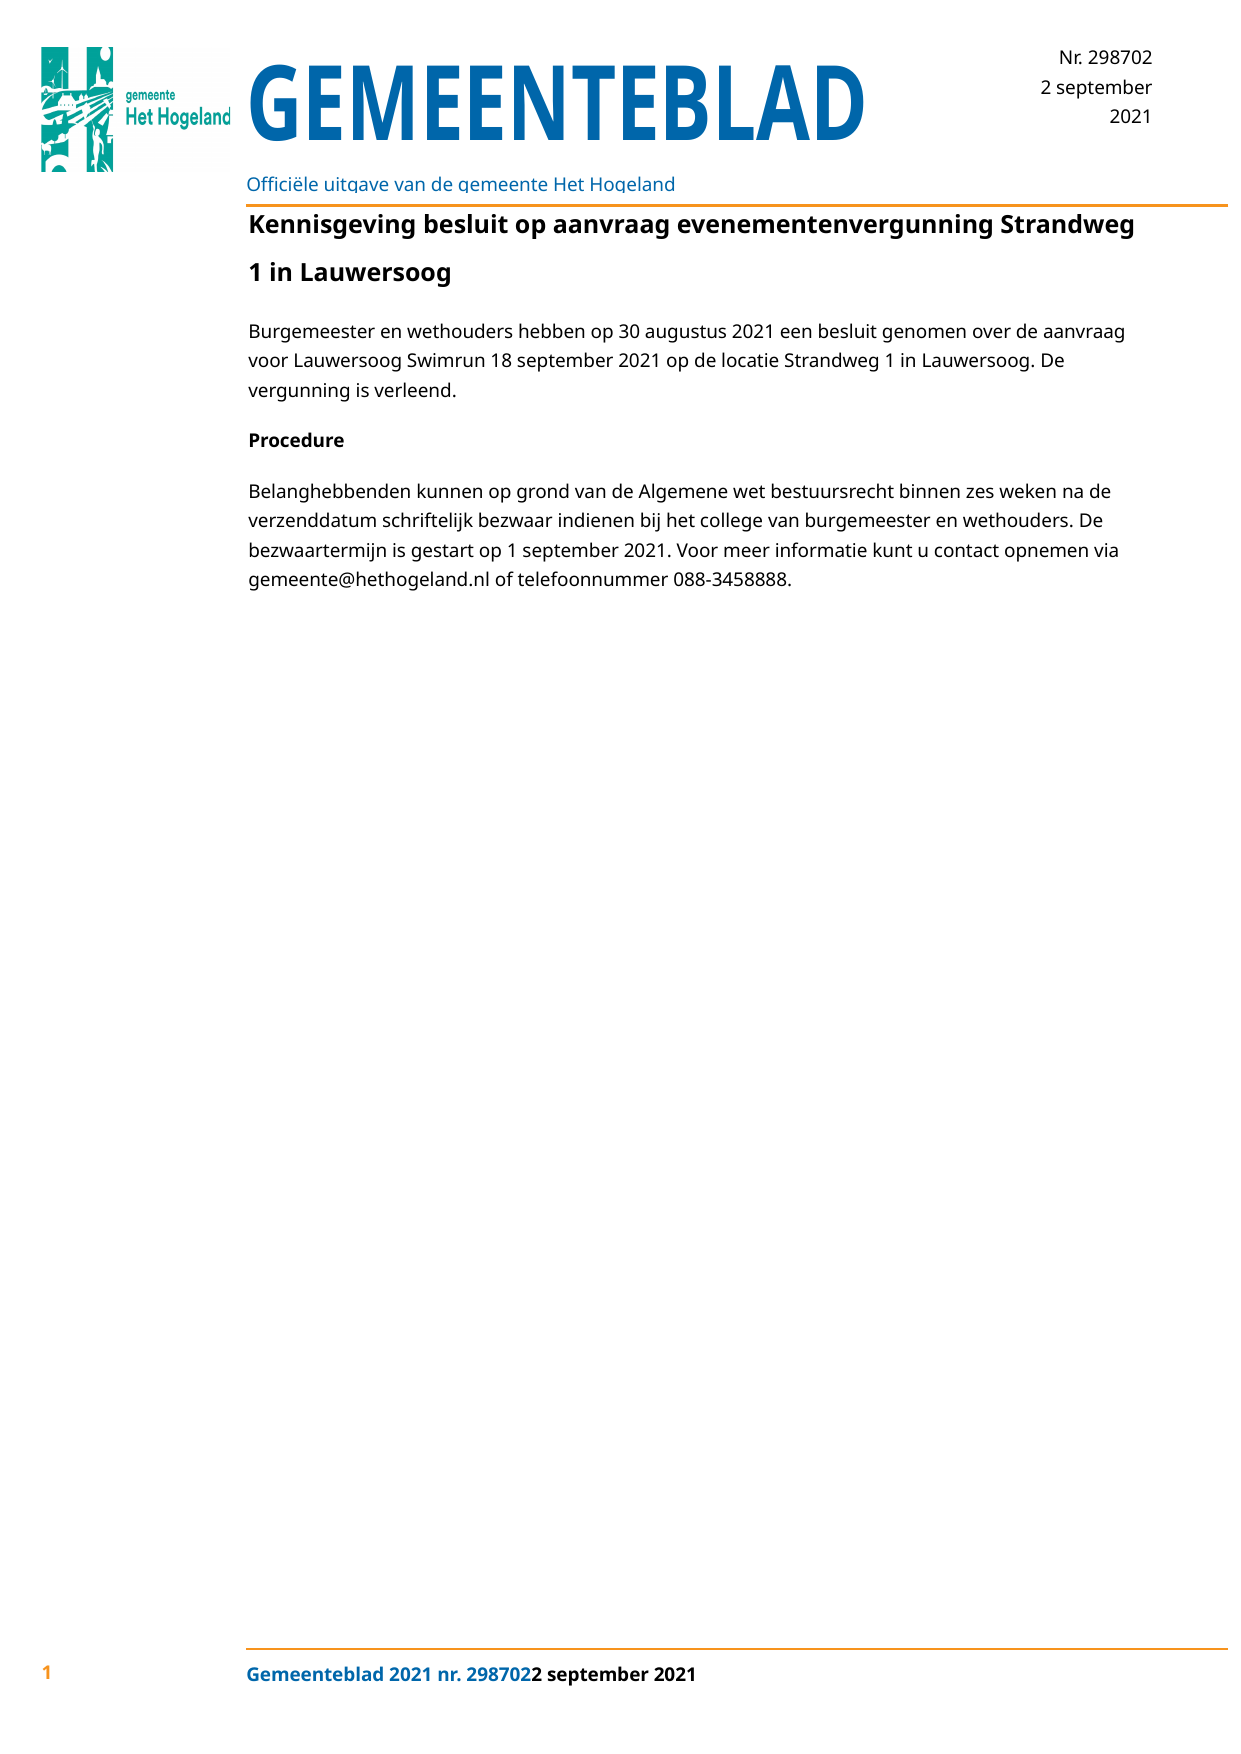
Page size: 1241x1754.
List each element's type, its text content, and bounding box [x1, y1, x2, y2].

text Kennisgeving besluit op aanvraag evenementenvergunning Strandweg 1 in Lauwersoog [248, 207, 1152, 288]
picture [41, 47, 231, 172]
text Burgemeester en wethouders hebben op 30 augustus 2021 een besluit genomen over de aanvraag voor Lauwersoog Swimrun 18 september 2021 op de locatie Strandweg 1 in Lauwersoog. De vergunning is verleend. [248, 318, 1152, 403]
text Procedure [248, 427, 1152, 453]
text Belanghebbenden kunnen op grond van de Algemene wet bestuursrecht binnen zes weken na de verzenddatum schriftelijk bezwaar indienen bij het college van burgemeester en wethouders. De bezwaartermijn is gestart op 1 september 2021. Voor meer informatie kunt u contact opnemen via gemeente@hethogeland.nl of telefoonnummer 088-3458888. [248, 478, 1152, 592]
